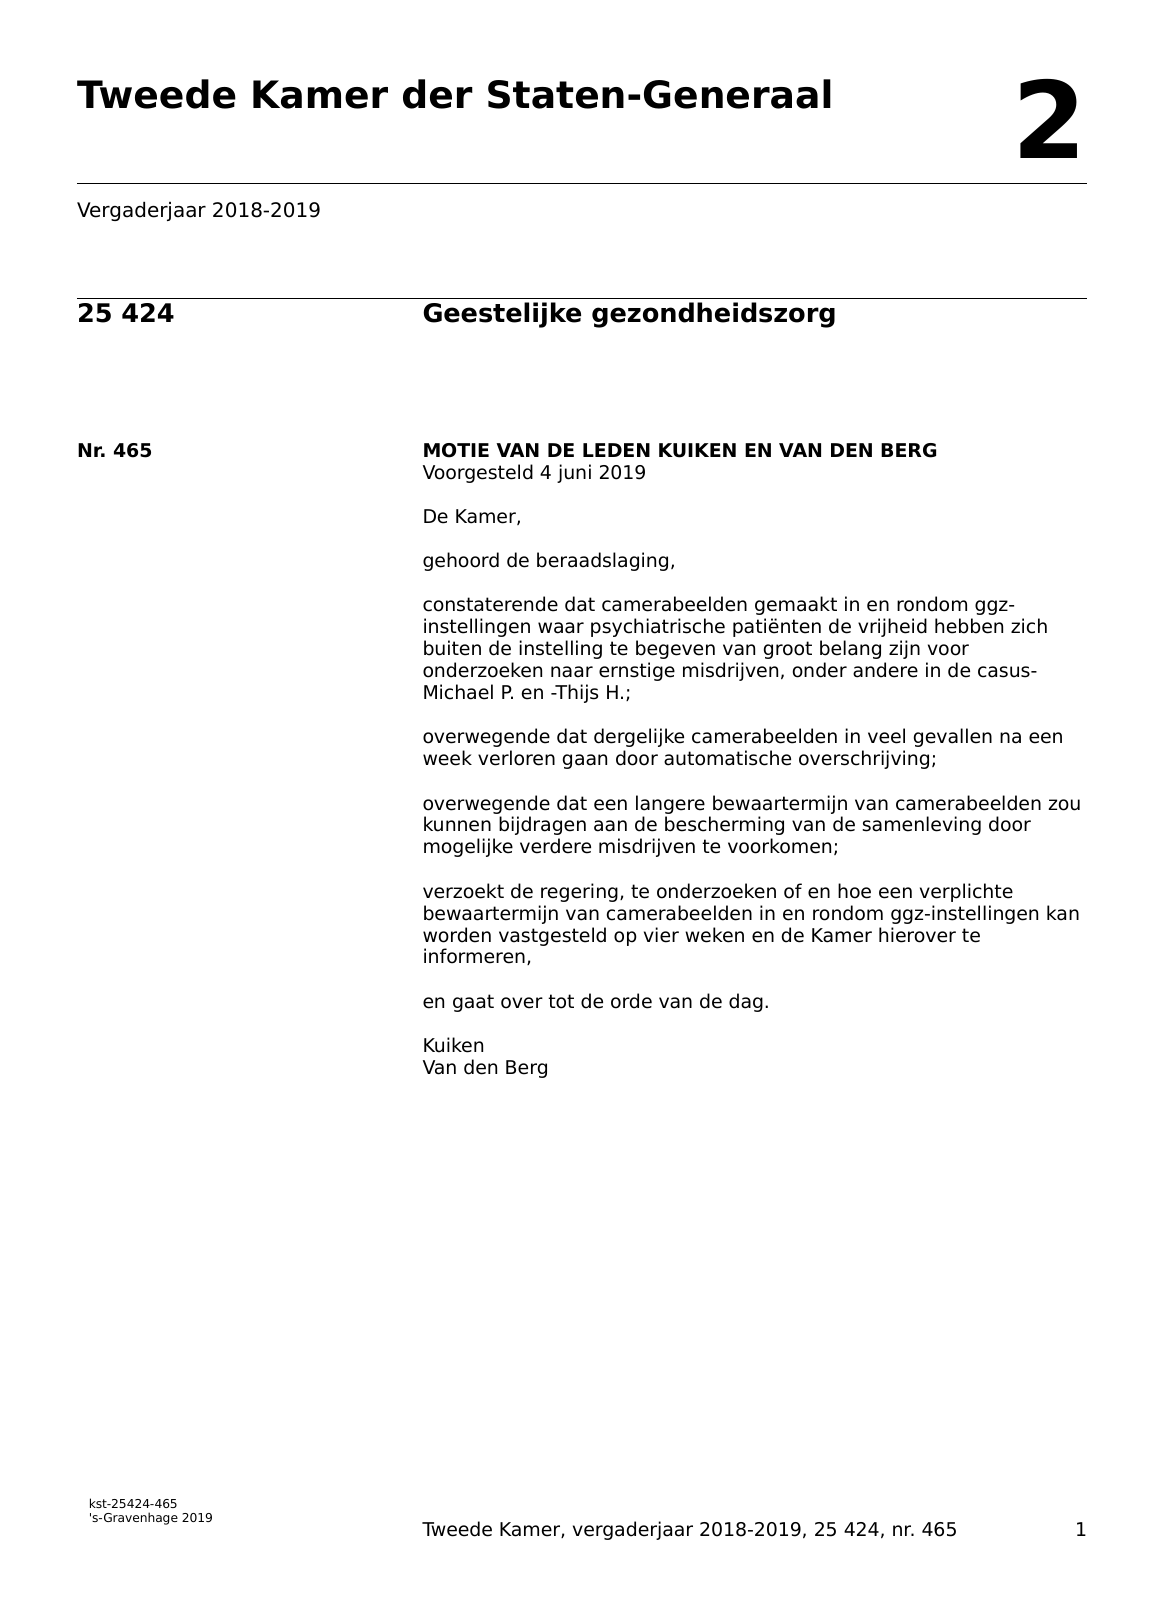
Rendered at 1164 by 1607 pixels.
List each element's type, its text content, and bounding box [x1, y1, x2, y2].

text Voorgesteld 4 juni 2019 [422, 462, 1087, 484]
text 's-Gravenhage 2019 [88, 1511, 323, 1525]
text gehoord de beraadslaging, [422, 550, 1087, 572]
text verzoekt de regering, te onderzoeken of en hoe een verplichte bewaartermijn van camerabeelden in en rondom ggz-instellingen kan worden vastgesteld op vier weken en de Kamer hierover te informeren, [422, 881, 1087, 968]
text overwegende dat een langere bewaartermijn van camerabeelden zou kunnen bijdragen aan de bescherming van de samenleving door mogelijke verdere misdrijven te voorkomen; [422, 792, 1087, 858]
text kst-25424-465 [88, 1497, 323, 1511]
text De Kamer, [422, 506, 1087, 528]
subtitle 25 424 Geestelijke gezondheidszorg [77, 299, 1087, 329]
text Kuiken [422, 1035, 1087, 1057]
text en gaat over tot de orde van de dag. [422, 991, 1087, 1013]
subtitle Nr. 465 MOTIE VAN DE LEDEN KUIKEN EN VAN DEN BERG [77, 440, 1087, 462]
table_cell Vergaderjaar 2018-2019 [77, 184, 1087, 298]
table_header 2 [886, 59, 1087, 183]
text Van den Berg [422, 1057, 1087, 1079]
text constaterende dat camerabeelden gemaakt in en rondom ggz-instellingen waar psychiatrische patiënten de vrijheid hebben zich buiten de instelling te begeven van groot belang zijn voor onderzoeken naar ernstige misdrijven, onder andere in de casus-Michael P. en -Thijs H.; [422, 594, 1087, 704]
text overwegende dat dergelijke camerabeelden in veel gevallen na een week verloren gaan door automatische overschrijving; [422, 726, 1087, 770]
table_header Tweede Kamer der Staten-Generaal [77, 59, 886, 183]
